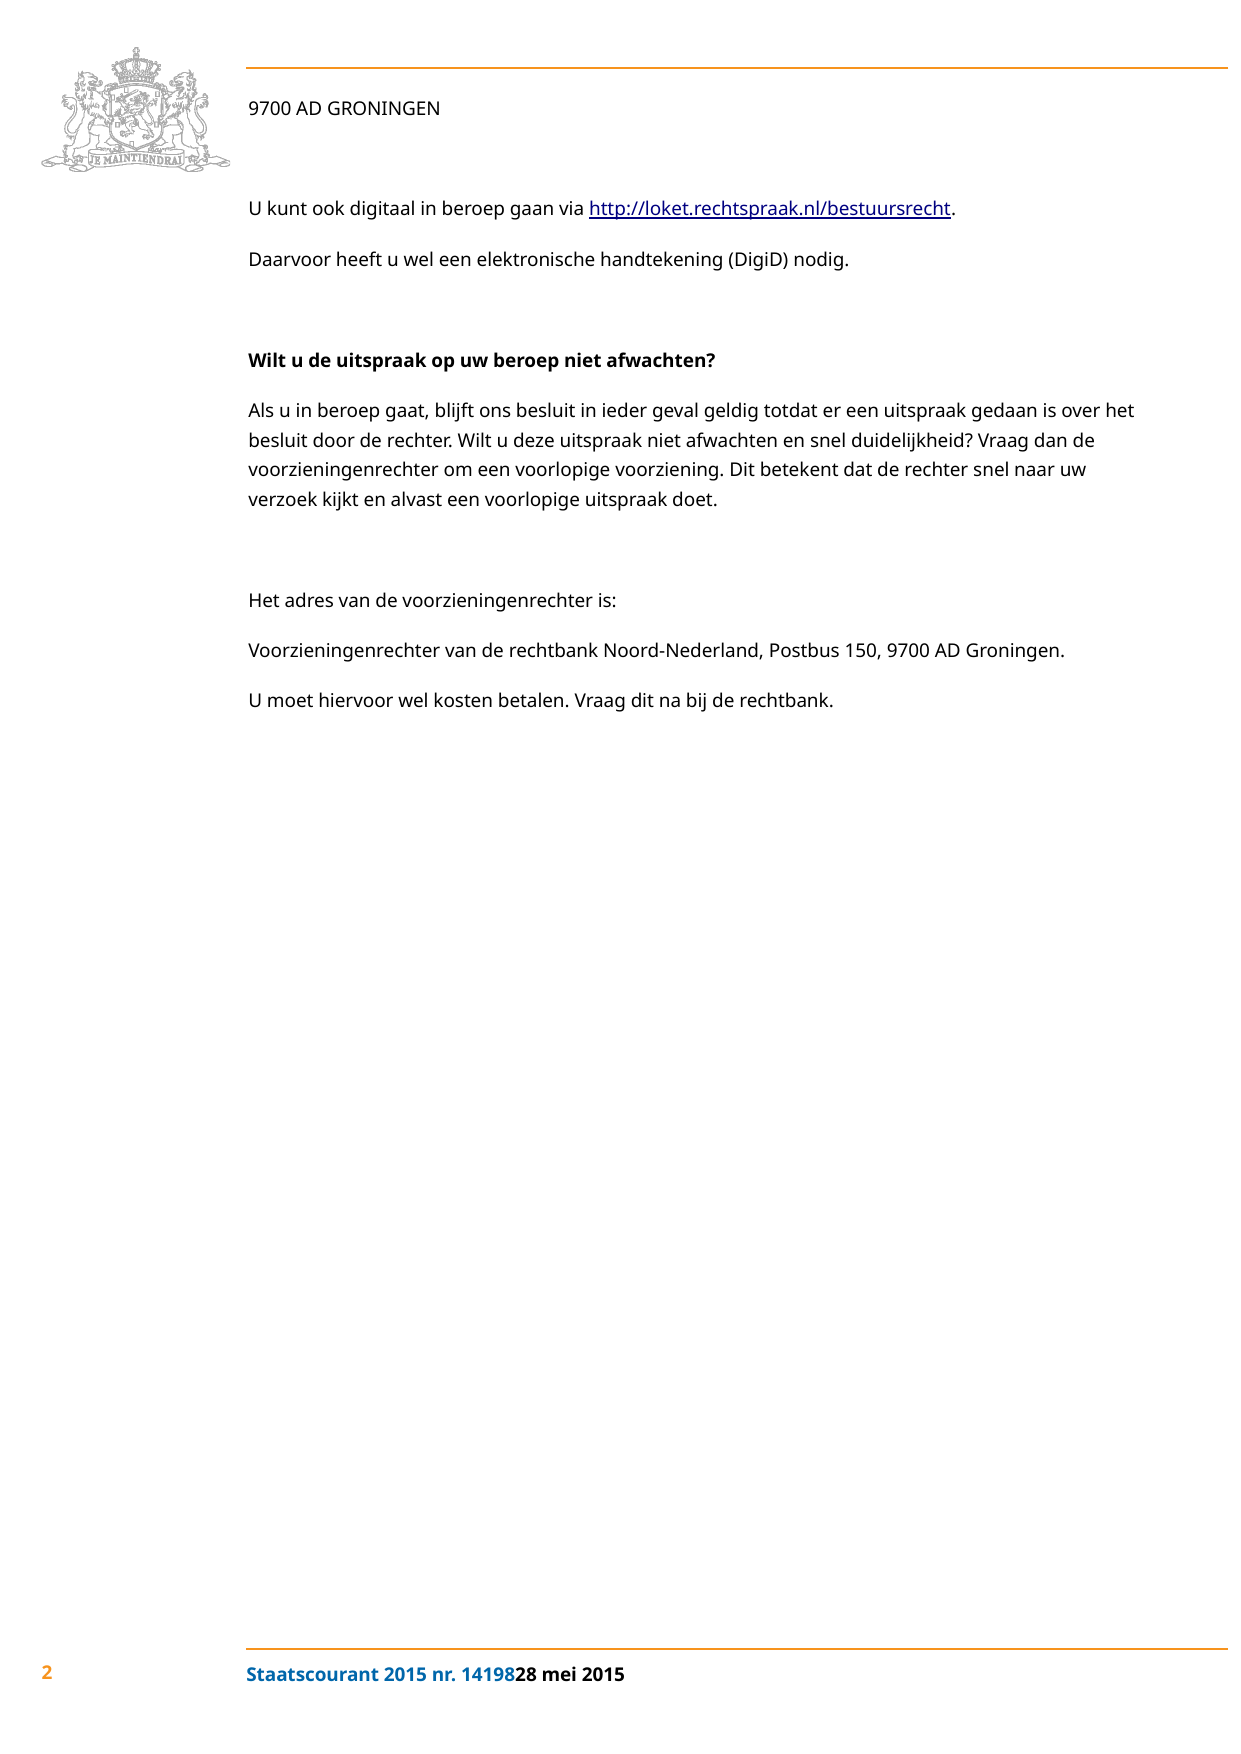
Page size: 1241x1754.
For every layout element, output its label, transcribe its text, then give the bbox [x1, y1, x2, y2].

text Wilt u de uitspraak op uw beroep niet afwachten? [248, 347, 1152, 373]
text Als u in beroep gaat, blijft ons besluit in ieder geval geldig totdat er een uitspraak gedaan is over het besluit door de rechter. Wilt u deze uitspraak niet afwachten en snel duidelijkheid? Vraag dan de voorzieningenrechter om een voorlopige voorziening. Dit betekent dat de rechter snel naar uw verzoek kijkt en alvast een voorlopige uitspraak doet. [248, 397, 1152, 512]
text Voorzieningenrechter van de rechtbank Noord-Nederland, Postbus 150, 9700 AD Groningen. [248, 637, 1152, 663]
text 9700 AD GRONINGEN [248, 95, 1152, 121]
text U moet hiervoor wel kosten betalen. Vraag dit na bij de rechtbank. [248, 688, 1152, 713]
text U kunt ook digitaal in beroep gaan via http://loket.rechtspraak.nl/bestuursrecht. [248, 196, 1152, 221]
text Het adres van de voorzieningenrechter is: [248, 587, 1152, 613]
text Daarvoor heeft u wel een elektronische handtekening (DigiD) nodig. [248, 246, 1152, 272]
picture [41, 47, 231, 172]
